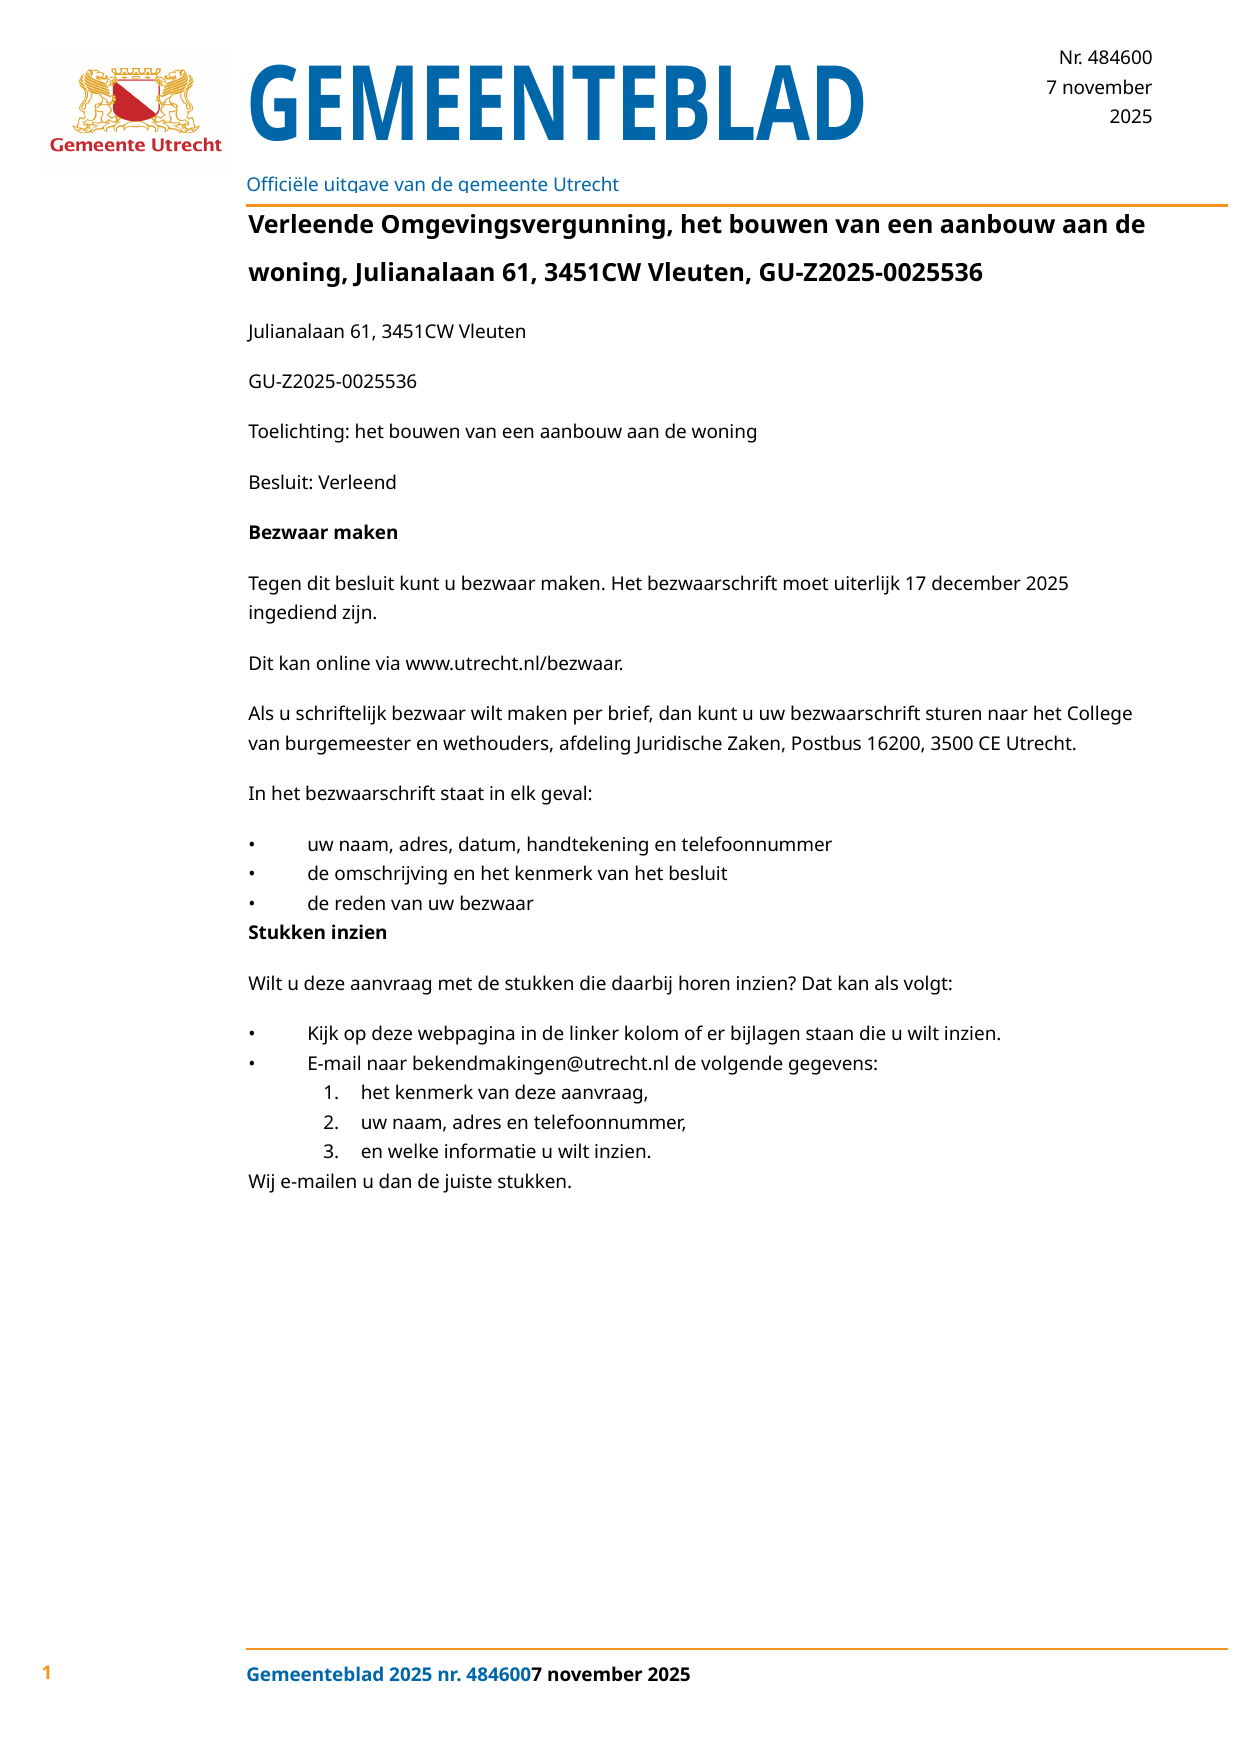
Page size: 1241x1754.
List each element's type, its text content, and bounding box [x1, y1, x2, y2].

text Bezwaar maken [248, 519, 1152, 545]
text Toelichting: het bouwen van een aanbouw aan de woning [248, 419, 1152, 444]
list E-mail naar bekendmakingen@utrecht.nl de volgende gegevens: [248, 1050, 1152, 1076]
text Julianalaan 61, 3451CW Vleuten [248, 318, 1152, 344]
list uw naam, adres, datum, handtekening en telefoonnummer [248, 831, 1152, 857]
text Dit kan online via www.utrecht.nl/bezwaar. [248, 650, 1152, 676]
text Verleende Omgevingsvergunning, het bouwen van een aanbouw aan de woning, Julianalaan 61, 3451CW Vleuten, GU-Z2025-0025536 [248, 207, 1152, 288]
text Wij e-mailen u dan de juiste stukken. [248, 1168, 1152, 1194]
text Wilt u deze aanvraag met de stukken die daarbij horen inzien? Dat kan als volgt: [248, 970, 1152, 996]
text Besluit: Verleend [248, 469, 1152, 495]
text Tegen dit besluit kunt u bezwaar maken. Het bezwaarschrift moet uiterlijk 17 december 2025 ingediend zijn. [248, 570, 1152, 625]
text Als u schriftelijk bezwaar wilt maken per brief, dan kunt u uw bezwaarschrift sturen naar het College van burgemeester en wethouders, afdeling Juridische Zaken, Postbus 16200, 3500 CE Utrecht. [248, 700, 1152, 756]
picture [41, 47, 231, 172]
list het kenmerk van deze aanvraag, [323, 1079, 1152, 1105]
text In het bezwaarschrift staat in elk geval: [248, 780, 1152, 806]
list uw naam, adres en telefoonnummer, [323, 1109, 1152, 1135]
list Kijk op deze webpagina in de linker kolom of er bijlagen staan die u wilt inzien. [248, 1020, 1152, 1046]
list de omschrijving en het kenmerk van het besluit [248, 860, 1152, 886]
list de reden van uw bezwaar [248, 890, 1152, 916]
list en welke informatie u wilt inzien. [323, 1139, 1152, 1164]
text Stukken inzien [248, 919, 1152, 945]
text GU-Z2025-0025536 [248, 368, 1152, 394]
